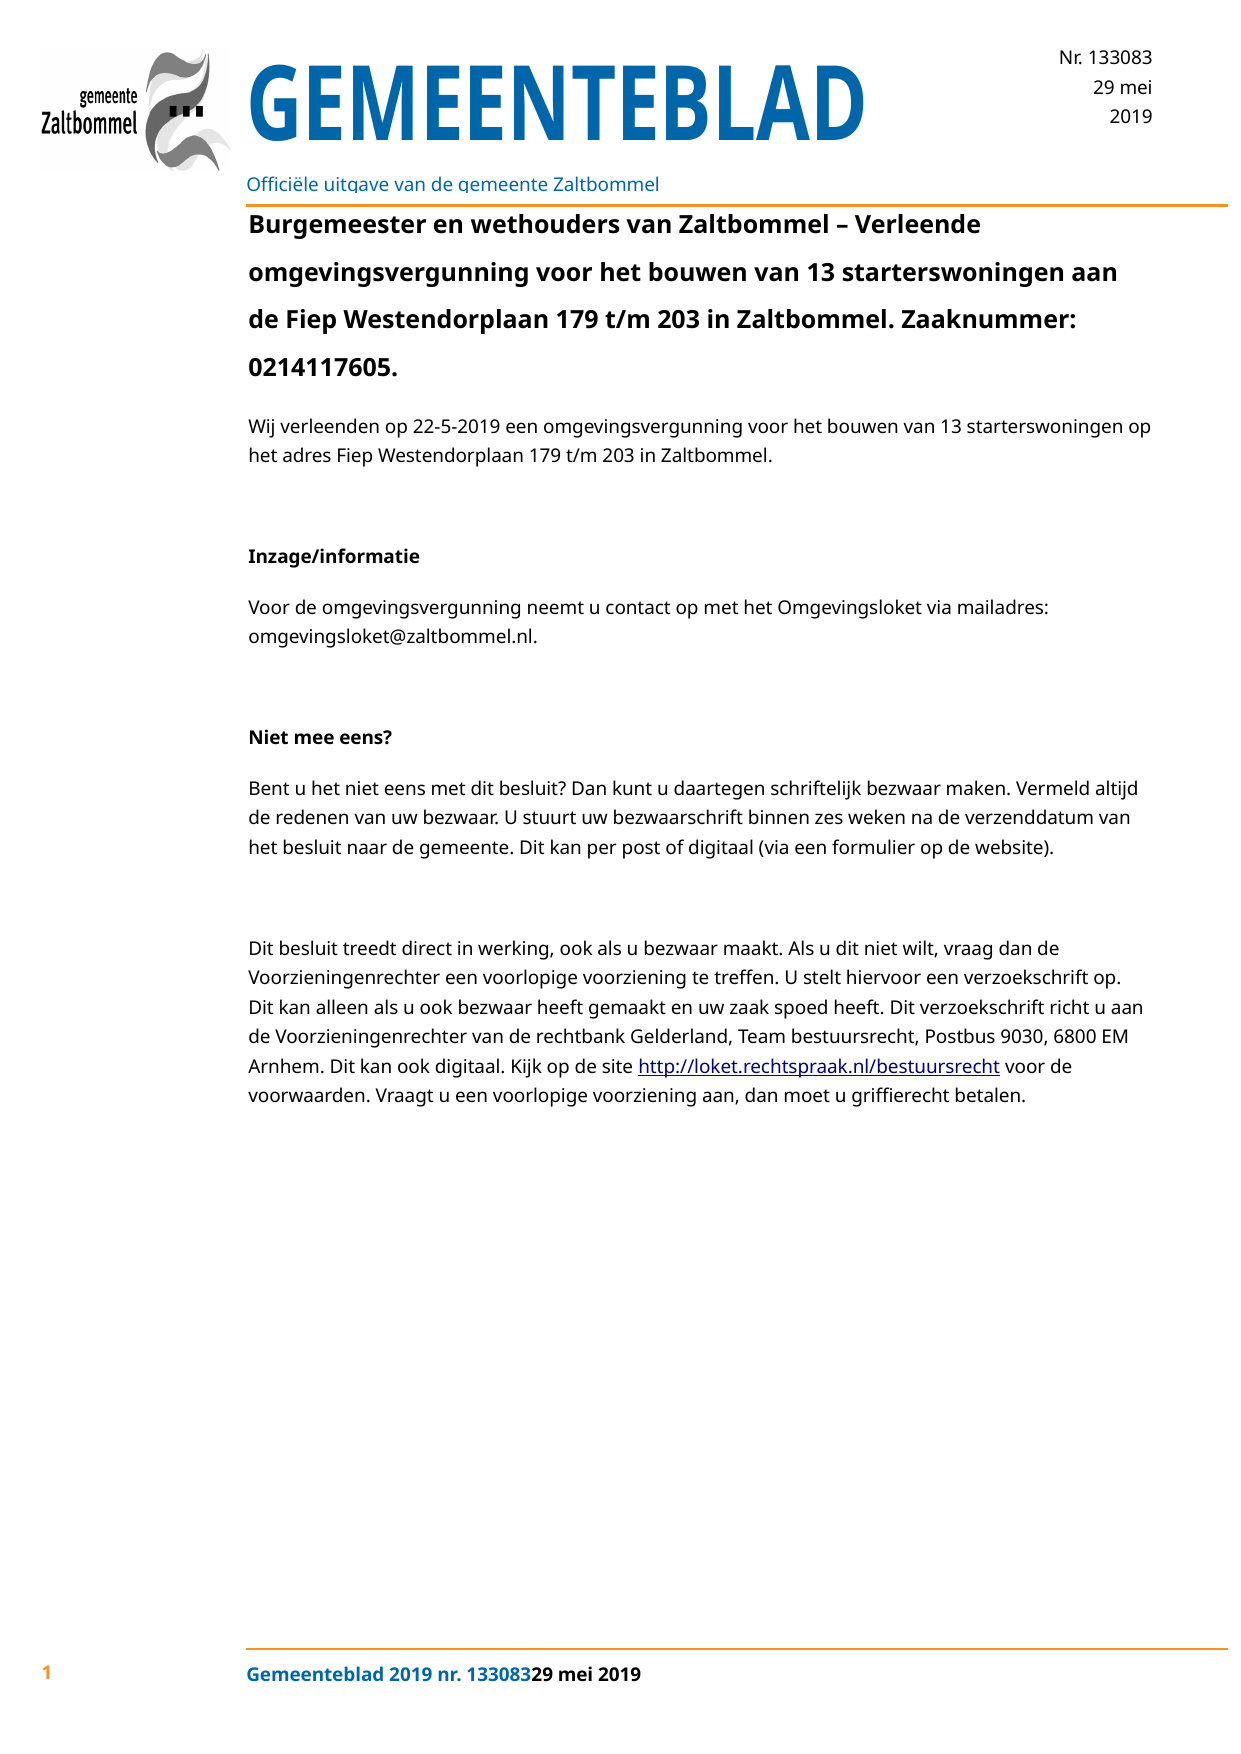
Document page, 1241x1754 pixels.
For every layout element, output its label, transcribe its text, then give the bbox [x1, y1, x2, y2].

text Bent u het niet eens met dit besluit? Dan kunt u daartegen schriftelijk bezwaar maken. Vermeld altijd de redenen van uw bezwaar. U stuurt uw bezwaarschrift binnen zes weken na de verzenddatum van het besluit naar de gemeente. Dit kan per post of digitaal (via een formulier op de website). [248, 775, 1152, 860]
text Wij verleenden op 22-5-2019 een omgevingsvergunning voor het bouwen van 13 starterswoningen op het adres Fiep Westendorplaan 179 t/m 203 in Zaltbommel. [248, 413, 1152, 468]
text Niet mee eens? [248, 724, 1152, 750]
text Voor de omgevingsvergunning neemt u contact op met het Omgevingsloket via mailadres: omgevingsloket@zaltbommel.nl. [248, 594, 1152, 649]
text Dit besluit treedt direct in werking, ook als u bezwaar maakt. Als u dit niet wilt, vraag dan de Voorzieningenrechter een voorlopige voorziening te treffen. U stelt hiervoor een verzoekschrift op. Dit kan alleen als u ook bezwaar heeft gemaakt en uw zaak spoed heeft. Dit verzoekschrift richt u aan de Voorzieningenrechter van de rechtbank Gelderland, Team bestuursrecht, Postbus 9030, 6800 EM Arnhem. Dit kan ook digitaal. Kijk op de site http://loket.rechtspraak.nl/bestuursrecht voor de voorwaarden. Vraagt u een voorlopige voorziening aan, dan moet u griffierecht betalen. [248, 935, 1152, 1108]
text Burgemeester en wethouders van Zaltbommel – Verleende omgevingsvergunning voor het bouwen van 13 starterswoningen aan de Fiep Westendorplaan 179 t/m 203 in Zaltbommel. Zaaknummer: 0214117605. [248, 207, 1152, 384]
picture [41, 47, 231, 172]
text Inzage/informatie [248, 543, 1152, 569]
